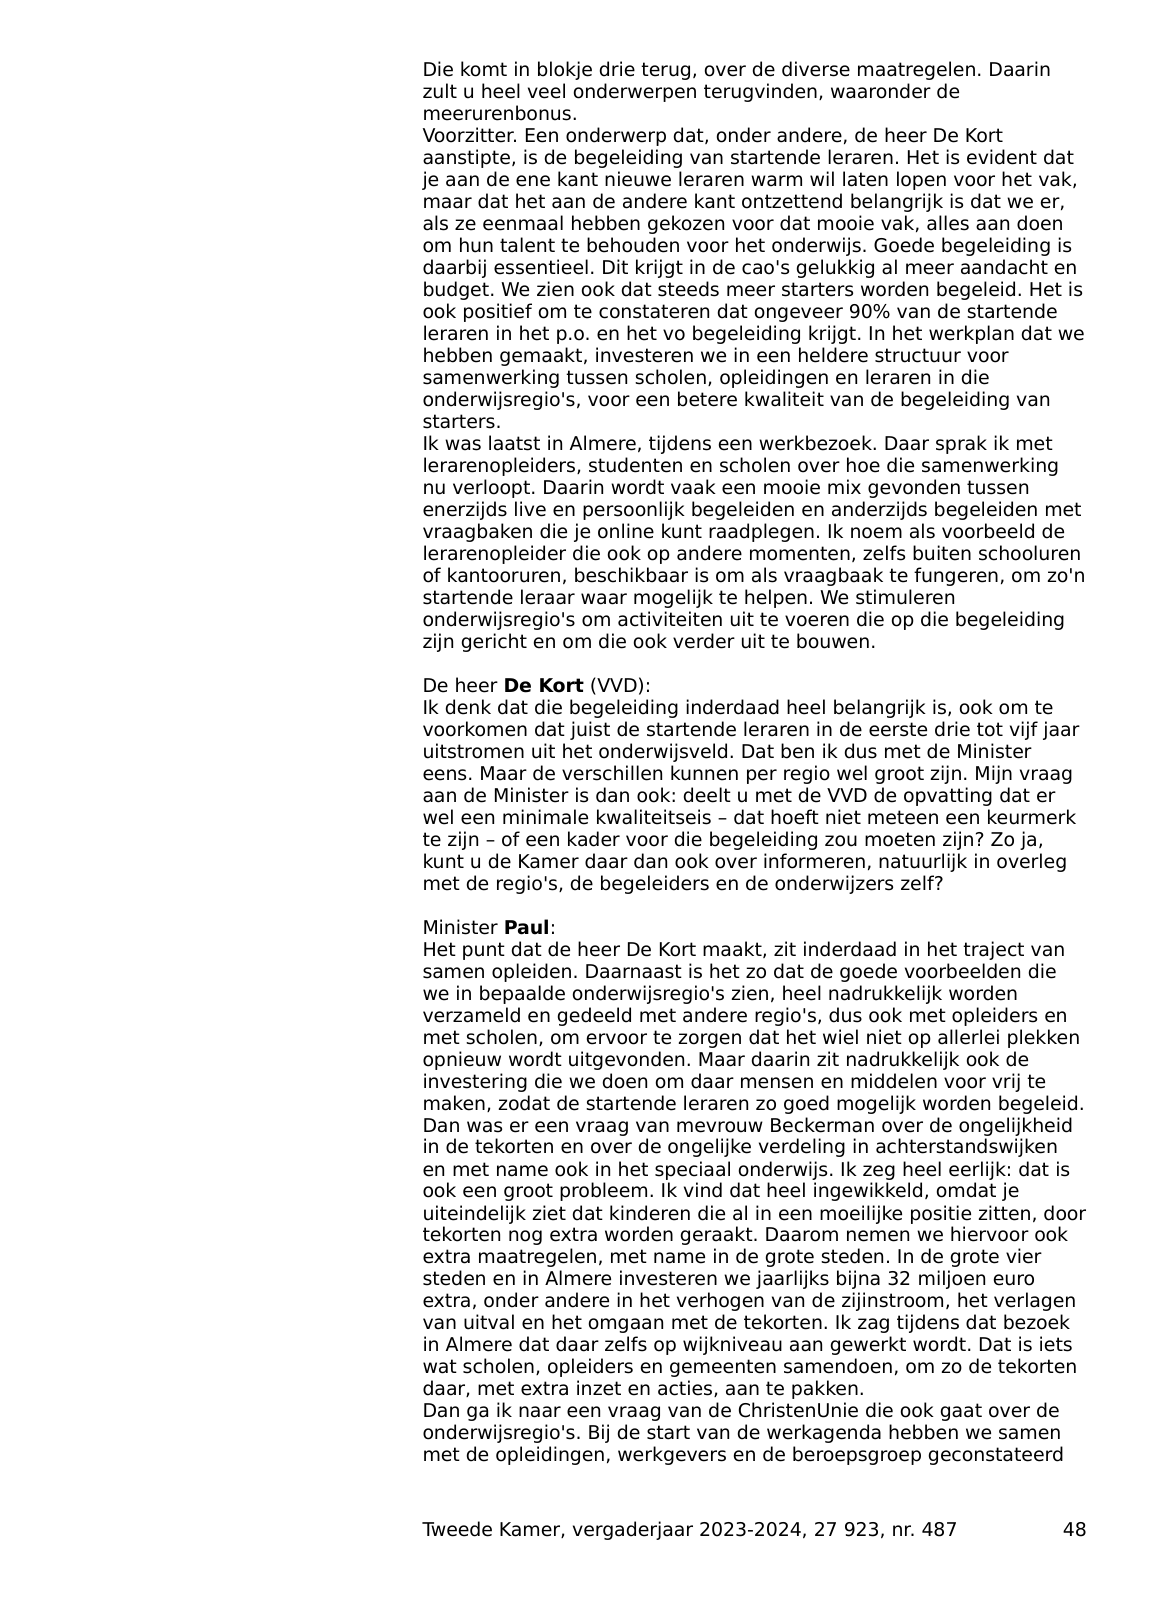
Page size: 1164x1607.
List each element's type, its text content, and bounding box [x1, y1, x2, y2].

text Die komt in blokje drie terug, over de diverse maatregelen. Daarin zult u heel veel onderwerpen terugvinden, waaronder de meerurenbonus. [422, 59, 1087, 125]
text Dan ga ik naar een vraag van de ChristenUnie die ook gaat over de onderwijsregio's. Bij de start van de werkagenda hebben we samen met de opleidingen, werkgevers en de beroepsgroep geconstateerd [422, 1400, 1087, 1466]
text Minister Paul: [422, 917, 1087, 939]
text Dan was er een vraag van mevrouw Beckerman over de ongelijkheid in de tekorten en over de ongelijke verdeling in achterstandswijken en met name ook in het speciaal onderwijs. Ik zeg heel eerlijk: dat is ook een groot probleem. Ik vind dat heel ingewikkeld, omdat je uiteindelijk ziet dat kinderen die al in een moeilijke positie zitten, door tekorten nog extra worden geraakt. Daarom nemen we hiervoor ook extra maatregelen, met name in de grote steden. In de grote vier steden en in Almere investeren we jaarlijks bijna 32 miljoen euro extra, onder andere in het verhogen van de zijinstroom, het verlagen van uitval en het omgaan met de tekorten. Ik zag tijdens dat bezoek in Almere dat daar zelfs op wijkniveau aan gewerkt wordt. Dat is iets wat scholen, opleiders en gemeenten samendoen, om zo de tekorten daar, met extra inzet en acties, aan te pakken. [422, 1114, 1087, 1400]
text De heer De Kort (VVD): [422, 675, 1087, 697]
text Het punt dat de heer De Kort maakt, zit inderdaad in het traject van samen opleiden. Daarnaast is het zo dat de goede voorbeelden die we in bepaalde onderwijsregio's zien, heel nadrukkelijk worden verzameld en gedeeld met andere regio's, dus ook met opleiders en met scholen, om ervoor te zorgen dat het wiel niet op allerlei plekken opnieuw wordt uitgevonden. Maar daarin zit nadrukkelijk ook de investering die we doen om daar mensen en middelen voor vrij te maken, zodat de startende leraren zo goed mogelijk worden begeleid. [422, 939, 1087, 1114]
text Ik denk dat die begeleiding inderdaad heel belangrijk is, ook om te voorkomen dat juist de startende leraren in de eerste drie tot vijf jaar uitstromen uit het onderwijsveld. Dat ben ik dus met de Minister eens. Maar de verschillen kunnen per regio wel groot zijn. Mijn vraag aan de Minister is dan ook: deelt u met de VVD de opvatting dat er wel een minimale kwaliteitseis – dat hoeft niet meteen een keurmerk te zijn – of een kader voor die begeleiding zou moeten zijn? Zo ja, kunt u de Kamer daar dan ook over informeren, natuurlijk in overleg met de regio's, de begeleiders en de onderwijzers zelf? [422, 697, 1087, 894]
text Ik was laatst in Almere, tijdens een werkbezoek. Daar sprak ik met lerarenopleiders, studenten en scholen over hoe die samenwerking nu verloopt. Daarin wordt vaak een mooie mix gevonden tussen enerzijds live en persoonlijk begeleiden en anderzijds begeleiden met vraagbaken die je online kunt raadplegen. Ik noem als voorbeeld de lerarenopleider die ook op andere momenten, zelfs buiten schooluren of kantooruren, beschikbaar is om als vraagbaak te fungeren, om zo'n startende leraar waar mogelijk te helpen. We stimuleren onderwijsregio's om activiteiten uit te voeren die op die begeleiding zijn gericht en om die ook verder uit te bouwen. [422, 433, 1087, 652]
text Voorzitter. Een onderwerp dat, onder andere, de heer De Kort aanstipte, is de begeleiding van startende leraren. Het is evident dat je aan de ene kant nieuwe leraren warm wil laten lopen voor het vak, maar dat het aan de andere kant ontzettend belangrijk is dat we er, als ze eenmaal hebben gekozen voor dat mooie vak, alles aan doen om hun talent te behouden voor het onderwijs. Goede begeleiding is daarbij essentieel. Dit krijgt in de cao's gelukkig al meer aandacht en budget. We zien ook dat steeds meer starters worden begeleid. Het is ook positief om te constateren dat ongeveer 90% van de startende leraren in het p.o. en het vo begeleiding krijgt. In het werkplan dat we hebben gemaakt, investeren we in een heldere structuur voor samenwerking tussen scholen, opleidingen en leraren in die onderwijsregio's, voor een betere kwaliteit van de begeleiding van starters. [422, 125, 1087, 433]
